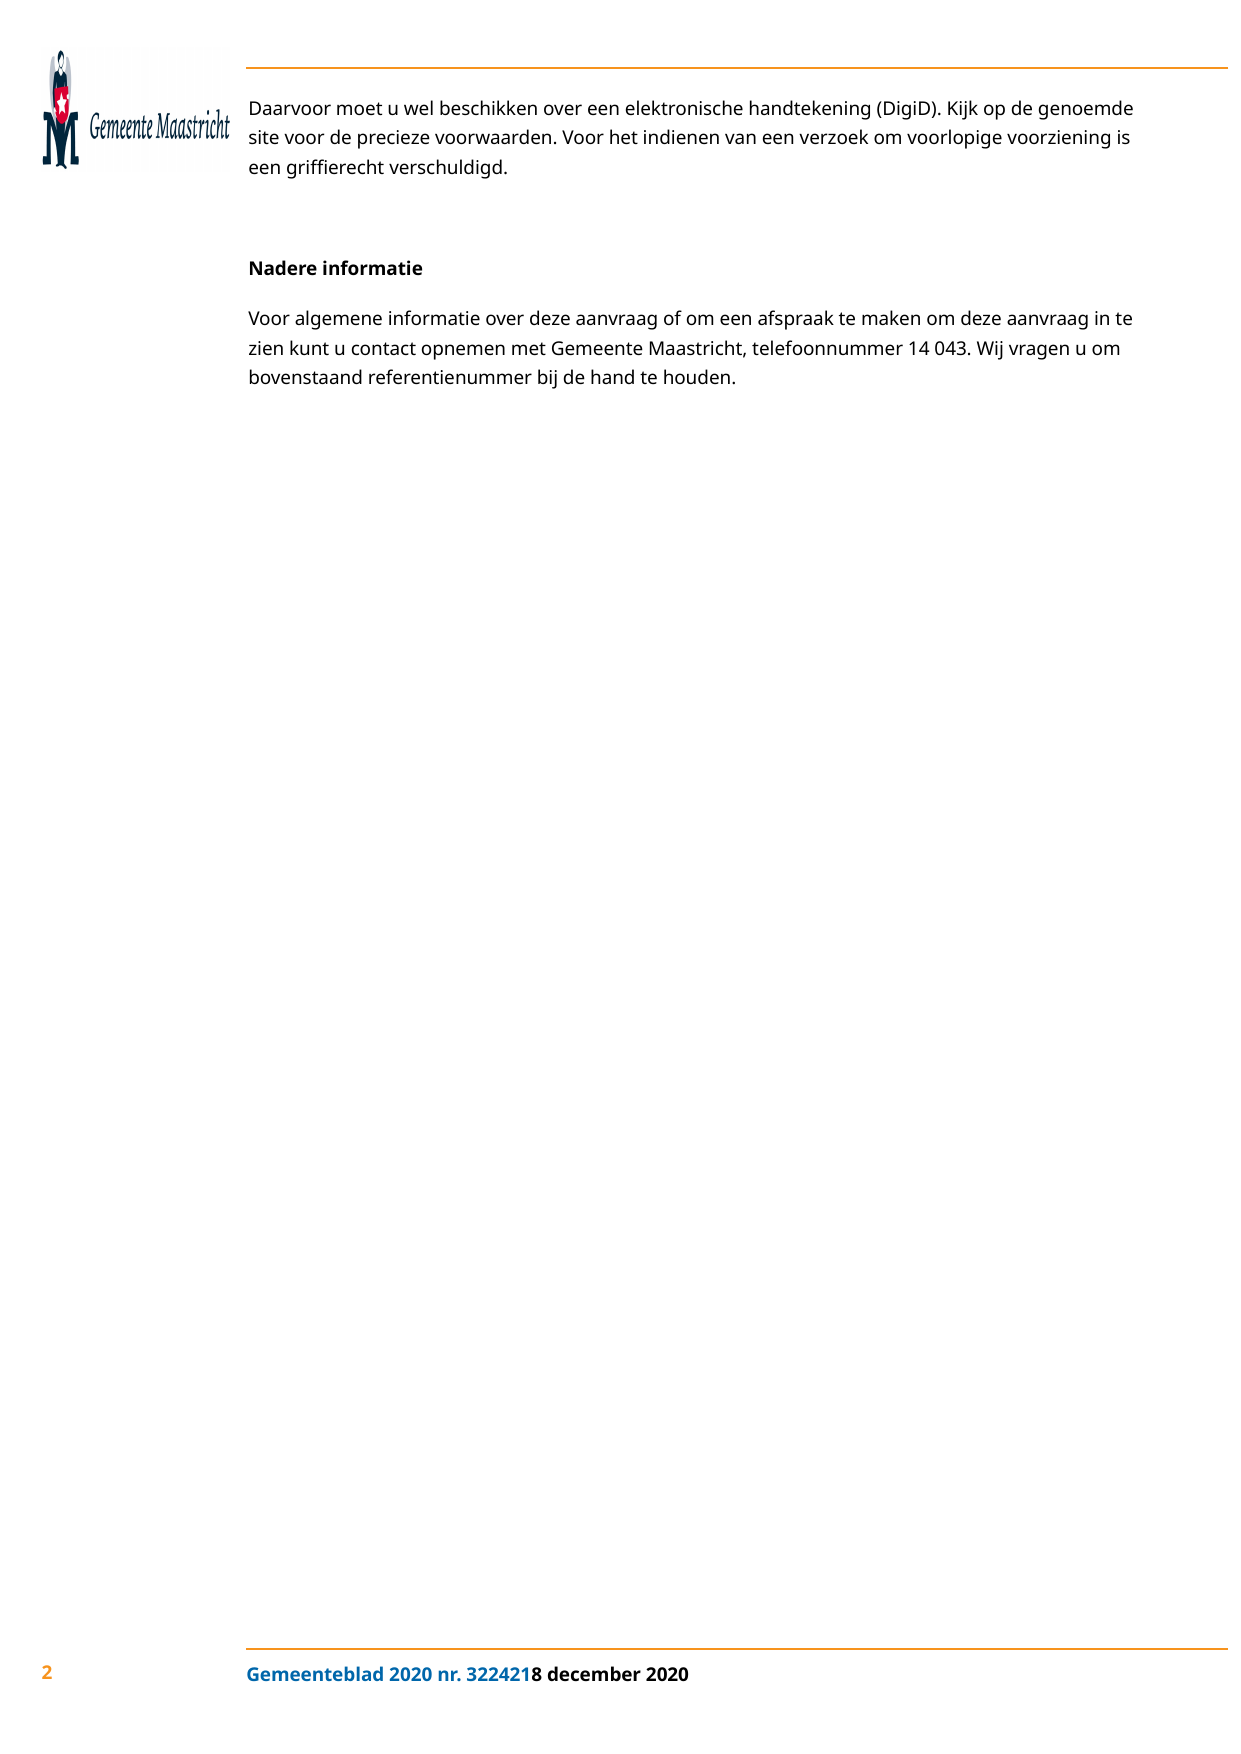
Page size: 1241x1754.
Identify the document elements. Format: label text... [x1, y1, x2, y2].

text Nadere informatie [248, 255, 1152, 281]
text Daarvoor moet u wel beschikken over een elektronische handtekening (DigiD). Kijk op de genoemde site voor de precieze voorwaarden. Voor het indienen van een verzoek om voorlopige voorziening is een griffierecht verschuldigd. [248, 95, 1152, 180]
text Voor algemene informatie over deze aanvraag of om een afspraak te maken om deze aanvraag in te zien kunt u contact opnemen met Gemeente Maastricht, telefoonnummer 14 043. Wij vragen u om bovenstaand referentienummer bij de hand te houden. [248, 305, 1152, 390]
picture [41, 47, 231, 172]
